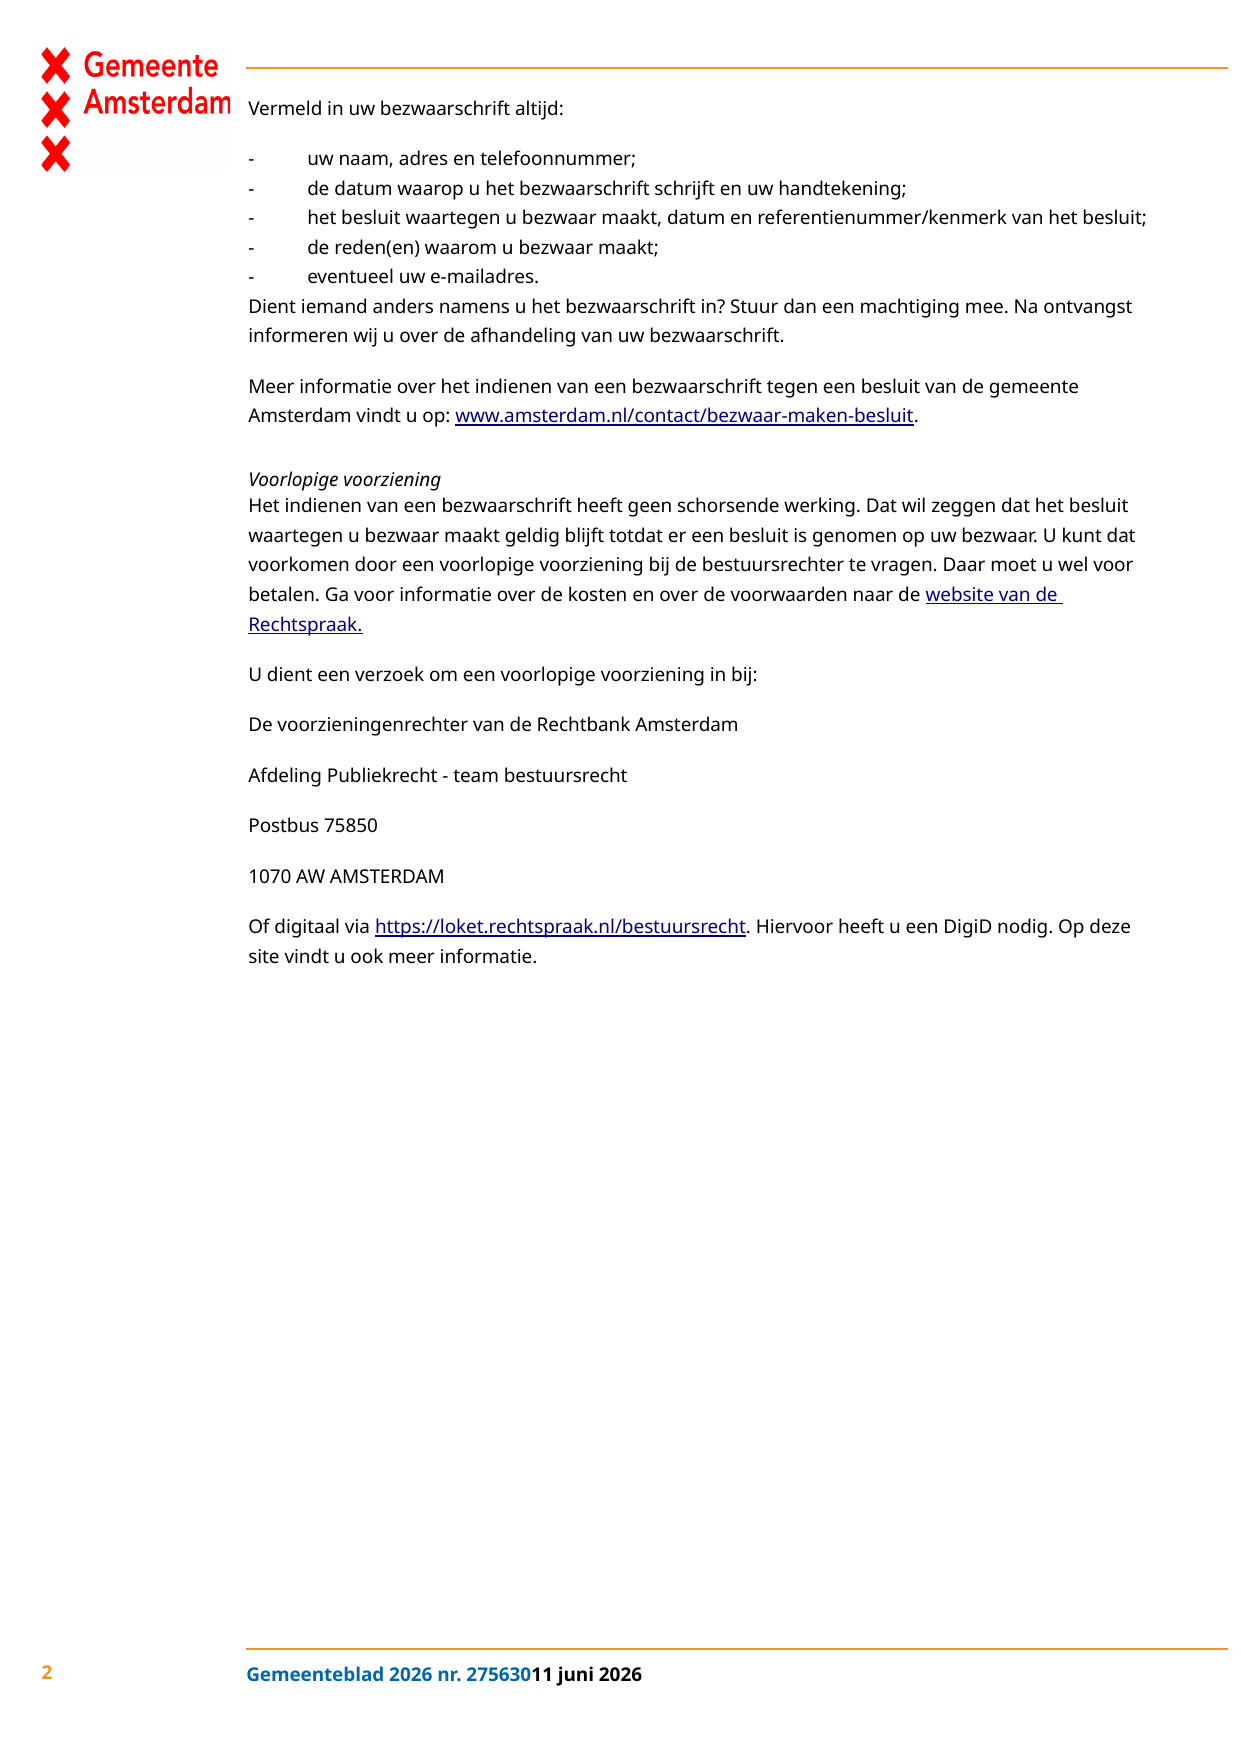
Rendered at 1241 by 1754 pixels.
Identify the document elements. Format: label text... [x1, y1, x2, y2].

text 1070 AW AMSTERDAM [248, 863, 1152, 888]
text Meer informatie over het indienen van een bezwaarschrift tegen een besluit van de gemeente Amsterdam vindt u op: www.amsterdam.nl/contact/bezwaar-maken-besluit. [248, 373, 1152, 428]
text Postbus 75850 [248, 812, 1152, 838]
text Voorlopige voorziening [248, 467, 1152, 492]
list het besluit waartegen u bezwaar maakt, datum en referentienummer/kenmerk van het besluit; [248, 204, 1152, 230]
picture [41, 47, 231, 172]
list de datum waarop u het bezwaarschrift schrijft en uw handtekening; [248, 175, 1152, 201]
text Of digitaal via https://loket.rechtspraak.nl/bestuursrecht. Hiervoor heeft u een DigiD nodig. Op deze site vindt u ook meer informatie. [248, 913, 1152, 968]
list eventueel uw e-mailadres. [248, 263, 1152, 289]
text Vermeld in uw bezwaarschrift altijd: [248, 95, 1152, 121]
text U dient een verzoek om een voorlopige voorziening in bij: [248, 661, 1152, 687]
text Het indienen van een bezwaarschrift heeft geen schorsende werking. Dat wil zeggen dat het besluit waartegen u bezwaar maakt geldig blijft totdat er een besluit is genomen op uw bezwaar. U kunt dat voorkomen door een voorlopige voorziening bij de bestuursrechter te vragen. Daar moet u wel voor betalen. Ga voor informatie over de kosten en over de voorwaarden naar de website van de Rechtspraak. [248, 492, 1152, 636]
text Dient iemand anders namens u het bezwaarschrift in? Stuur dan een machtiging mee. Na ontvangst informeren wij u over de afhandeling van uw bezwaarschrift. [248, 293, 1152, 348]
list de reden(en) waarom u bezwaar maakt; [248, 234, 1152, 260]
text Afdeling Publiekrecht - team bestuursrecht [248, 762, 1152, 788]
text De voorzieningenrechter van de Rechtbank Amsterdam [248, 712, 1152, 737]
list uw naam, adres en telefoonnummer; [248, 145, 1152, 171]
